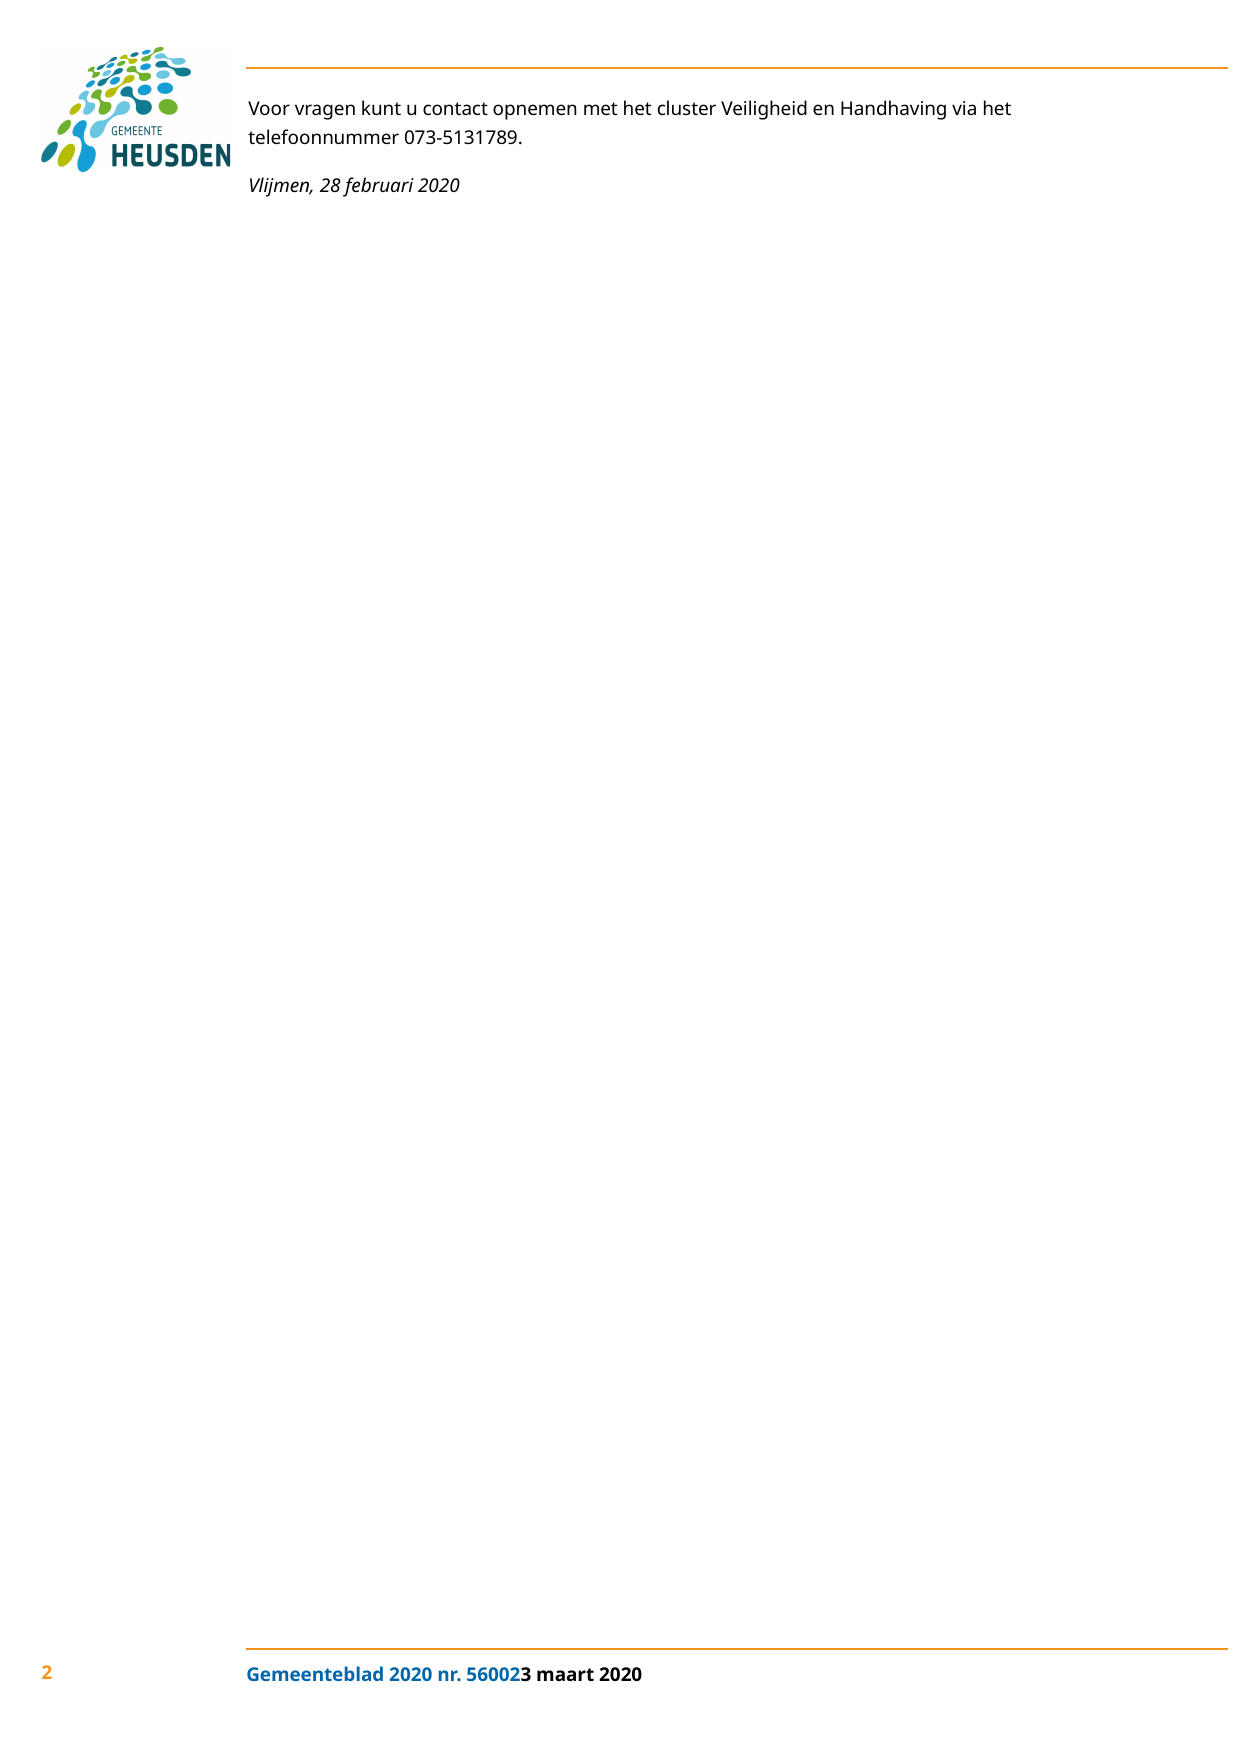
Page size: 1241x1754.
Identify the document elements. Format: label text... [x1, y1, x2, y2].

text Voor vragen kunt u contact opnemen met het cluster Veiligheid en Handhaving via het telefoonnummer 073-5131789. [248, 95, 1152, 150]
picture [41, 47, 231, 172]
text Vlijmen, 28 februari 2020 [248, 172, 1152, 198]
